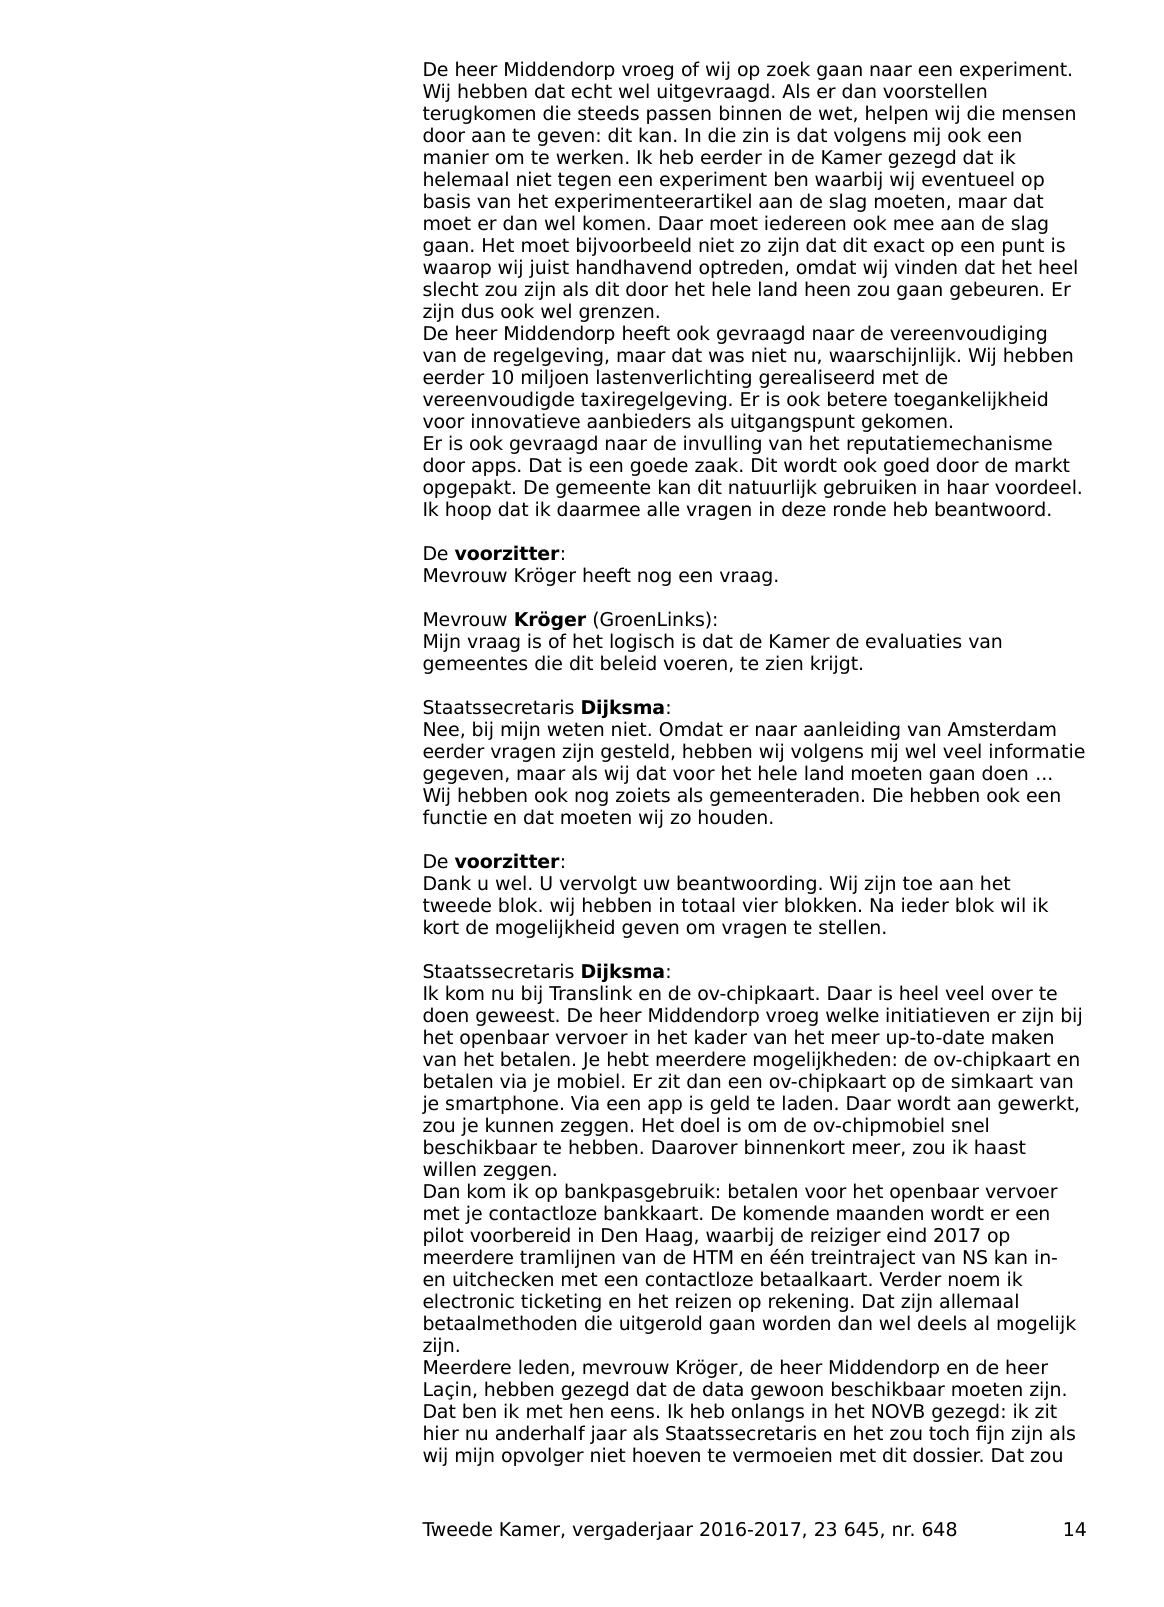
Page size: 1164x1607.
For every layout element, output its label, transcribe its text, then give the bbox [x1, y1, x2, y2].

text De heer Middendorp vroeg of wij op zoek gaan naar een experiment. Wij hebben dat echt wel uitgevraagd. Als er dan voorstellen terugkomen die steeds passen binnen de wet, helpen wij die mensen door aan te geven: dit kan. In die zin is dat volgens mij ook een manier om te werken. Ik heb eerder in de Kamer gezegd dat ik helemaal niet tegen een experiment ben waarbij wij eventueel op basis van het experimenteerartikel aan de slag moeten, maar dat moet er dan wel komen. Daar moet iedereen ook mee aan de slag gaan. Het moet bijvoorbeeld niet zo zijn dat dit exact op een punt is waarop wij juist handhavend optreden, omdat wij vinden dat het heel slecht zou zijn als dit door het hele land heen zou gaan gebeuren. Er zijn dus ook wel grenzen. [422, 59, 1087, 323]
text De voorzitter: [422, 543, 1087, 565]
text Meerdere leden, mevrouw Kröger, de heer Middendorp en de heer Laçin, hebben gezegd dat de data gewoon beschikbaar moeten zijn. Dat ben ik met hen eens. Ik heb onlangs in het NOVB gezegd: ik zit hier nu anderhalf jaar als Staatssecretaris en het zou toch fijn zijn als wij mijn opvolger niet hoeven te vermoeien met dit dossier. Dat zou [422, 1357, 1087, 1467]
text Dank u wel. U vervolgt uw beantwoording. Wij zijn toe aan het tweede blok. wij hebben in totaal vier blokken. Na ieder blok wil ik kort de mogelijkheid geven om vragen te stellen. [422, 873, 1087, 939]
text Staatssecretaris Dijksma: [422, 961, 1087, 983]
text De heer Middendorp heeft ook gevraagd naar de vereenvoudiging van de regelgeving, maar dat was niet nu, waarschijnlijk. Wij hebben eerder 10 miljoen lastenverlichting gerealiseerd met de vereenvoudigde taxiregelgeving. Er is ook betere toegankelijkheid voor innovatieve aanbieders als uitgangspunt gekomen. [422, 323, 1087, 433]
text Staatssecretaris Dijksma: [422, 697, 1087, 719]
text Mevrouw Kröger heeft nog een vraag. [422, 565, 1087, 587]
text Mijn vraag is of het logisch is dat de Kamer de evaluaties van gemeentes die dit beleid voeren, te zien krijgt. [422, 631, 1087, 675]
text Nee, bij mijn weten niet. Omdat er naar aanleiding van Amsterdam eerder vragen zijn gesteld, hebben wij volgens mij wel veel informatie gegeven, maar als wij dat voor het hele land moeten gaan doen ... Wij hebben ook nog zoiets als gemeenteraden. Die hebben ook een functie en dat moeten wij zo houden. [422, 719, 1087, 829]
text Ik kom nu bij Translink en de ov-chipkaart. Daar is heel veel over te doen geweest. De heer Middendorp vroeg welke initiatieven er zijn bij het openbaar vervoer in het kader van het meer up-to-date maken van het betalen. Je hebt meerdere mogelijkheden: de ov-chipkaart en betalen via je mobiel. Er zit dan een ov-chipkaart op de simkaart van je smartphone. Via een app is geld te laden. Daar wordt aan gewerkt, zou je kunnen zeggen. Het doel is om de ov-chipmobiel snel beschikbaar te hebben. Daarover binnenkort meer, zou ik haast willen zeggen. [422, 983, 1087, 1181]
text Er is ook gevraagd naar de invulling van het reputatiemechanisme door apps. Dat is een goede zaak. Dit wordt ook goed door de markt opgepakt. De gemeente kan dit natuurlijk gebruiken in haar voordeel. [422, 433, 1087, 499]
text Mevrouw Kröger (GroenLinks): [422, 609, 1087, 631]
text Ik hoop dat ik daarmee alle vragen in deze ronde heb beantwoord. [422, 499, 1087, 521]
text Dan kom ik op bankpasgebruik: betalen voor het openbaar vervoer met je contactloze bankkaart. De komende maanden wordt er een pilot voorbereid in Den Haag, waarbij de reiziger eind 2017 op meerdere tramlijnen van de HTM en één treintraject van NS kan in- en uitchecken met een contactloze betaalkaart. Verder noem ik electronic ticketing en het reizen op rekening. Dat zijn allemaal betaalmethoden die uitgerold gaan worden dan wel deels al mogelijk zijn. [422, 1181, 1087, 1357]
text De voorzitter: [422, 851, 1087, 873]
